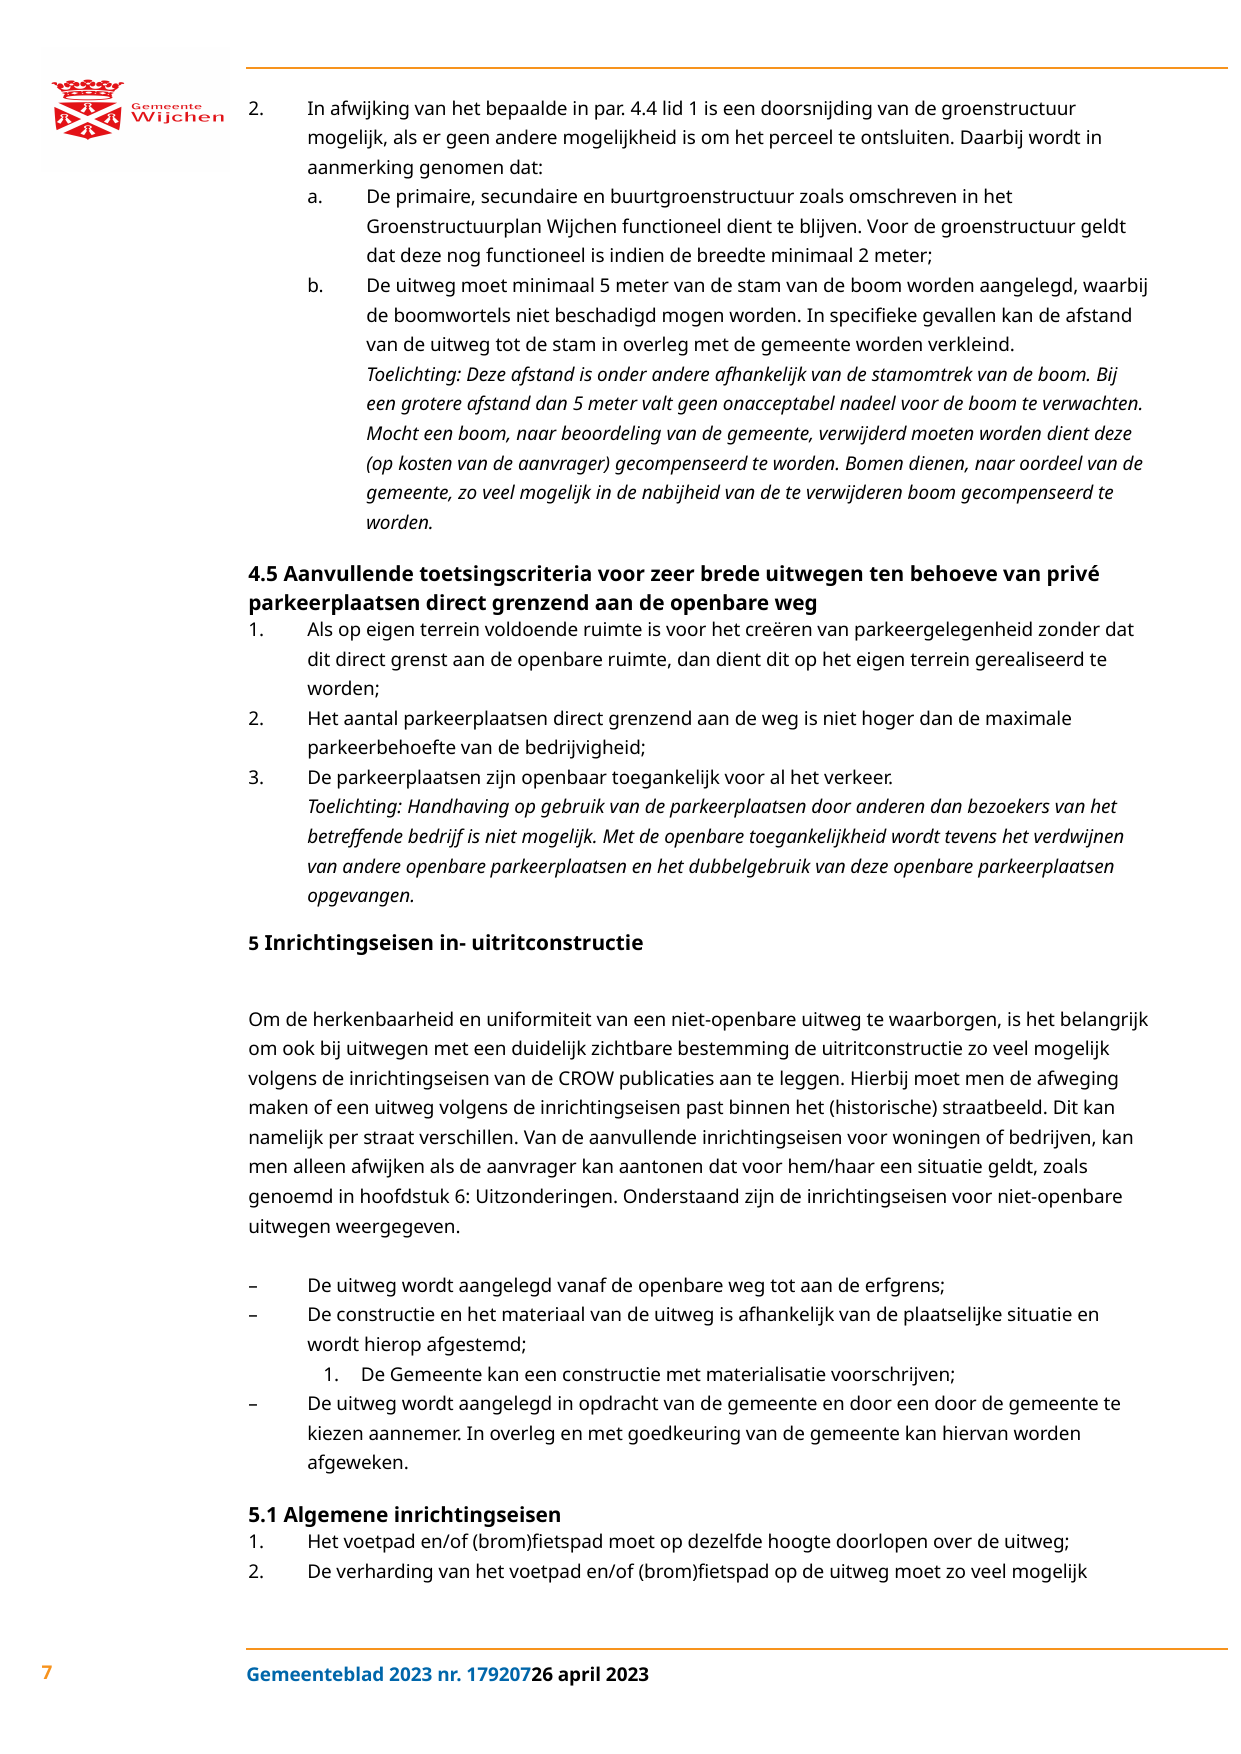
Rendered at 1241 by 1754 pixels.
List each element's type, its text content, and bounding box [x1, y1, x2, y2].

text 5 Inrichtingseisen in- uitritconstructie [248, 928, 1152, 957]
picture [41, 47, 231, 172]
list De verharding van het voetpad en/of (brom)fietspad op de uitweg moet zo veel mogelijk [248, 1558, 1152, 1584]
list In afwijking van het bepaalde in par. 4.4 lid 1 is een doorsnijding van de groenstructuur mogelijk, als er geen andere mogelijkheid is om het perceel te ontsluiten. Daarbij wordt in aanmerking genomen dat: [248, 95, 1152, 180]
list De uitweg moet minimaal 5 meter van de stam van de boom worden aangelegd, waarbij de boomwortels niet beschadigd mogen worden. In specifieke gevallen kan de afstand van de uitweg tot de stam in overleg met de gemeente worden verkleind. [307, 272, 1152, 357]
list De uitweg wordt aangelegd vanaf de openbare weg tot aan de erfgrens; [248, 1272, 1152, 1298]
list De Gemeente kan een constructie met materialisatie voorschrijven; [323, 1361, 1152, 1387]
text Om de herkenbaarheid en uniformiteit van een niet-openbare uitweg te waarborgen, is het belangrijk om ook bij uitwegen met een duidelijk zichtbare bestemming de uitritconstructie zo veel mogelijk volgens de inrichtingseisen van de CROW publicaties aan te leggen. Hierbij moet men de afweging maken of een uitweg volgens de inrichtingseisen past binnen het (historische) straatbeeld. Dit kan namelijk per straat verschillen. Van de aanvullende inrichtingseisen voor woningen of bedrijven, kan men alleen afwijken als de aanvrager kan aantonen dat voor hem/haar een situatie geldt, zoals genoemd in hoofdstuk 6: Uitzonderingen. Onderstaand zijn de inrichtingseisen voor niet-openbare uitwegen weergegeven. [248, 1006, 1152, 1239]
list De parkeerplaatsen zijn openbaar toegankelijk voor al het verkeer. [248, 764, 1152, 790]
list De constructie en het materiaal van de uitweg is afhankelijk van de plaatselijke situatie en wordt hierop afgestemd; [248, 1302, 1152, 1357]
list De uitweg wordt aangelegd in opdracht van de gemeente en door een door de gemeente te kiezen aannemer. In overleg en met goedkeuring van de gemeente kan hiervan worden afgeweken. [248, 1390, 1152, 1475]
list Het aantal parkeerplaatsen direct grenzend aan de weg is niet hoger dan de maximale parkeerbehoefte van de bedrijvigheid; [248, 705, 1152, 760]
list Toelichting: Deze afstand is onder andere afhankelijk van de stamomtrek van de boom. Bij een grotere afstand dan 5 meter valt geen onacceptabel nadeel voor de boom te verwachten. Mocht een boom, naar beoordeling van de gemeente, verwijderd moeten worden dient deze (op kosten van de aanvrager) gecompenseerd te worden. Bomen dienen, naar oordeel van de gemeente, zo veel mogelijk in de nabijheid van de te verwijderen boom gecompenseerd te worden. [307, 361, 1152, 535]
list Toelichting: Handhaving op gebruik van de parkeerplaatsen door anderen dan bezoekers van het betreffende bedrijf is niet mogelijk. Met de openbare toegankelijkheid wordt tevens het verdwijnen van andere openbare parkeerplaatsen en het dubbelgebruik van deze openbare parkeerplaatsen opgevangen. [248, 794, 1152, 908]
list Het voetpad en/of (brom)fietspad moet op dezelfde hoogte doorlopen over de uitweg; [248, 1528, 1152, 1554]
text 5.1 Algemene inrichtingseisen [248, 1500, 1152, 1528]
list De primaire, secundaire en buurtgroenstructuur zoals omschreven in het Groenstructuurplan Wijchen functioneel dient te blijven. Voor de groenstructuur geldt dat deze nog functioneel is indien de breedte minimaal 2 meter; [307, 183, 1152, 268]
list Als op eigen terrein voldoende ruimte is voor het creëren van parkeergelegenheid zonder dat dit direct grenst aan de openbare ruimte, dan dient dit op het eigen terrein gerealiseerd te worden; [248, 616, 1152, 701]
text 4.5 Aanvullende toetsingscriteria voor zeer brede uitwegen ten behoeve van privé parkeerplaatsen direct grenzend aan de openbare weg [248, 559, 1152, 616]
